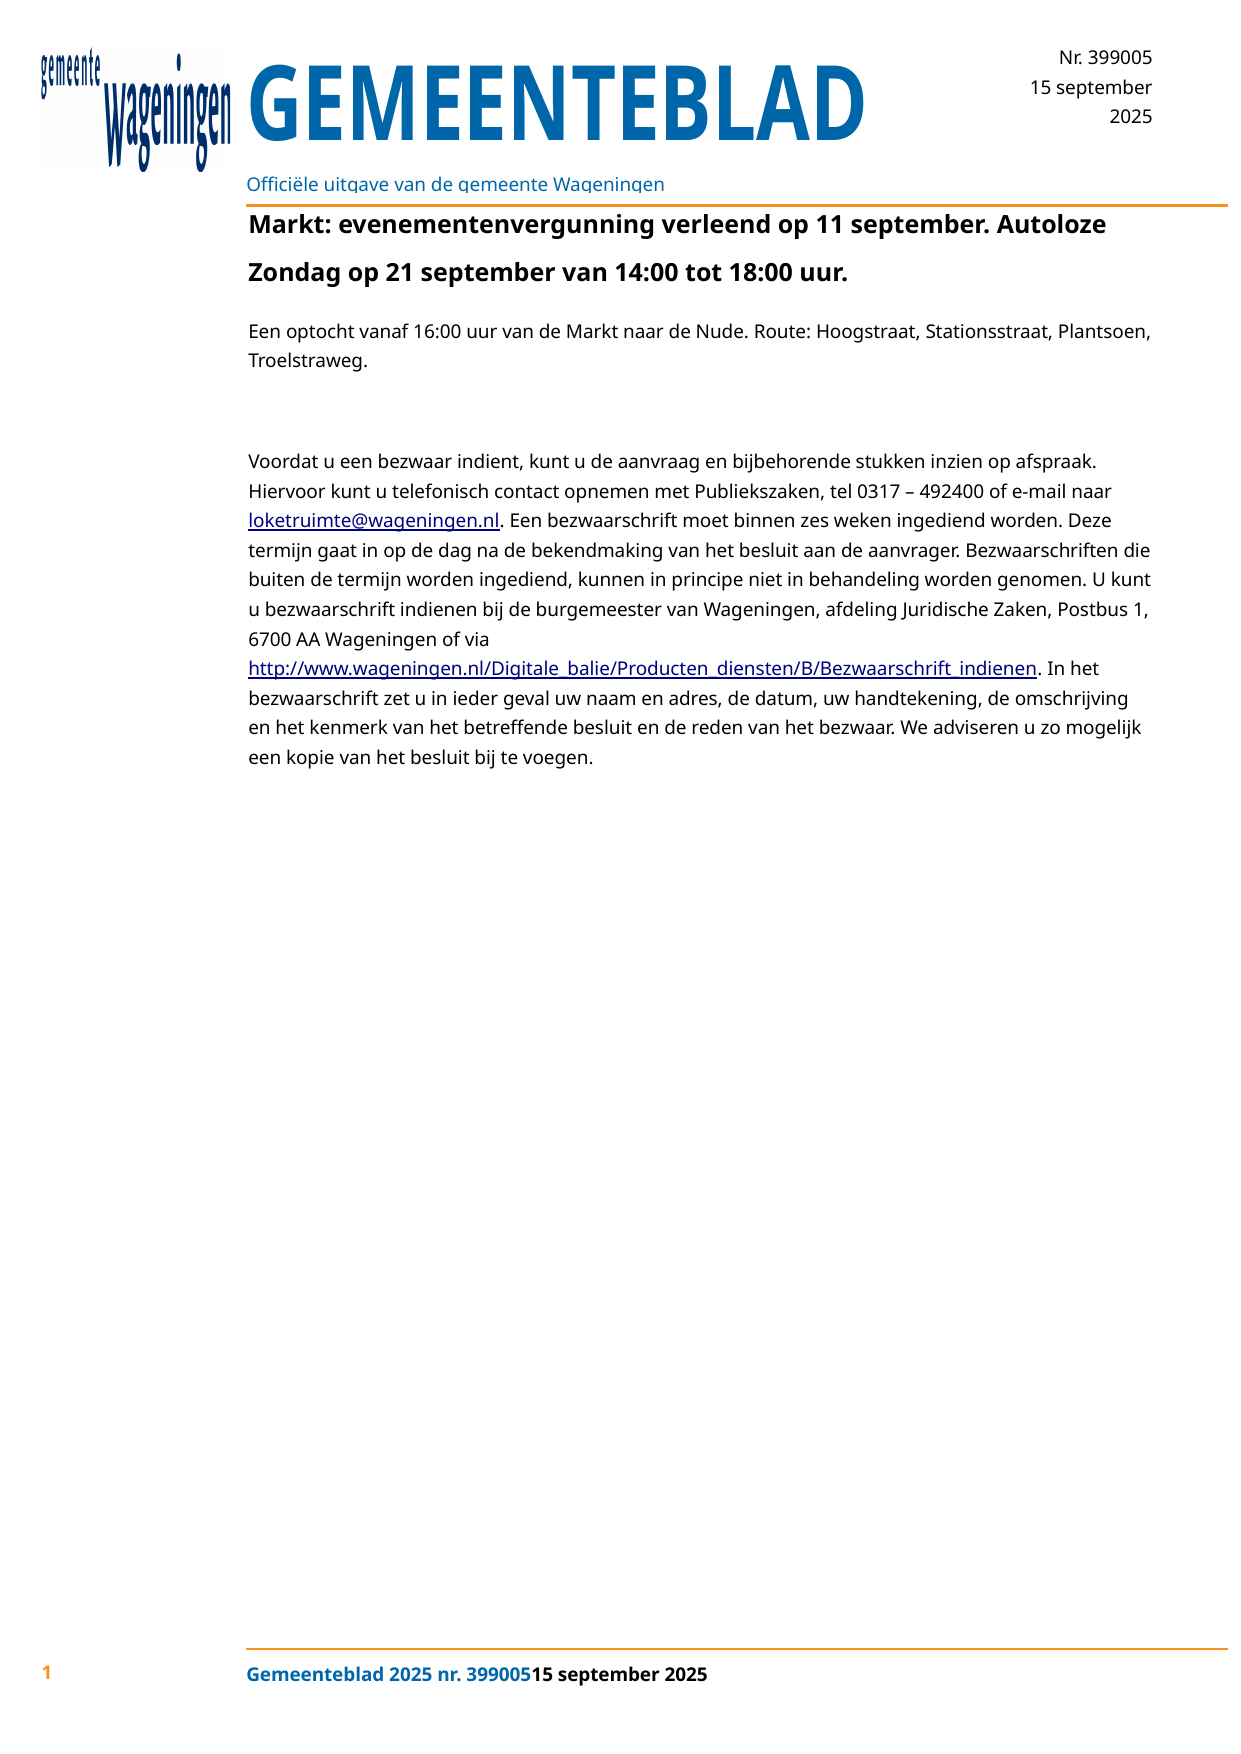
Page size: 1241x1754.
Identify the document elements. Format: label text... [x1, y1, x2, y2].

text Een optocht vanaf 16:00 uur van de Markt naar de Nude. Route: Hoogstraat, Stationsstraat, Plantsoen, Troelstraweg. [248, 318, 1152, 373]
picture [41, 47, 231, 172]
text Voordat u een bezwaar indient, kunt u de aanvraag en bijbehorende stukken inzien op afspraak. Hiervoor kunt u telefonisch contact opnemen met Publiekszaken, tel 0317 – 492400 of e-mail naar loketruimte@wageningen.nl. Een bezwaarschrift moet binnen zes weken ingediend worden. Deze termijn gaat in op de dag na de bekendmaking van het besluit aan de aanvrager. Bezwaarschriften die buiten de termijn worden ingediend, kunnen in principe niet in behandeling worden genomen. U kunt u bezwaarschrift indienen bij de burgemeester van Wageningen, afdeling Juridische Zaken, Postbus 1, 6700 AA Wageningen of via http://www.wageningen.nl/Digitale_balie/Producten_diensten/B/Bezwaarschrift_indienen. In het bezwaarschrift zet u in ieder geval uw naam en adres, de datum, uw handtekening, de omschrijving en het kenmerk van het betreffende besluit en de reden van het bezwaar. We adviseren u zo mogelijk een kopie van het besluit bij te voegen. [248, 448, 1152, 770]
text Markt: evenementenvergunning verleend op 11 september. Autoloze Zondag op 21 september van 14:00 tot 18:00 uur. [248, 207, 1152, 288]
